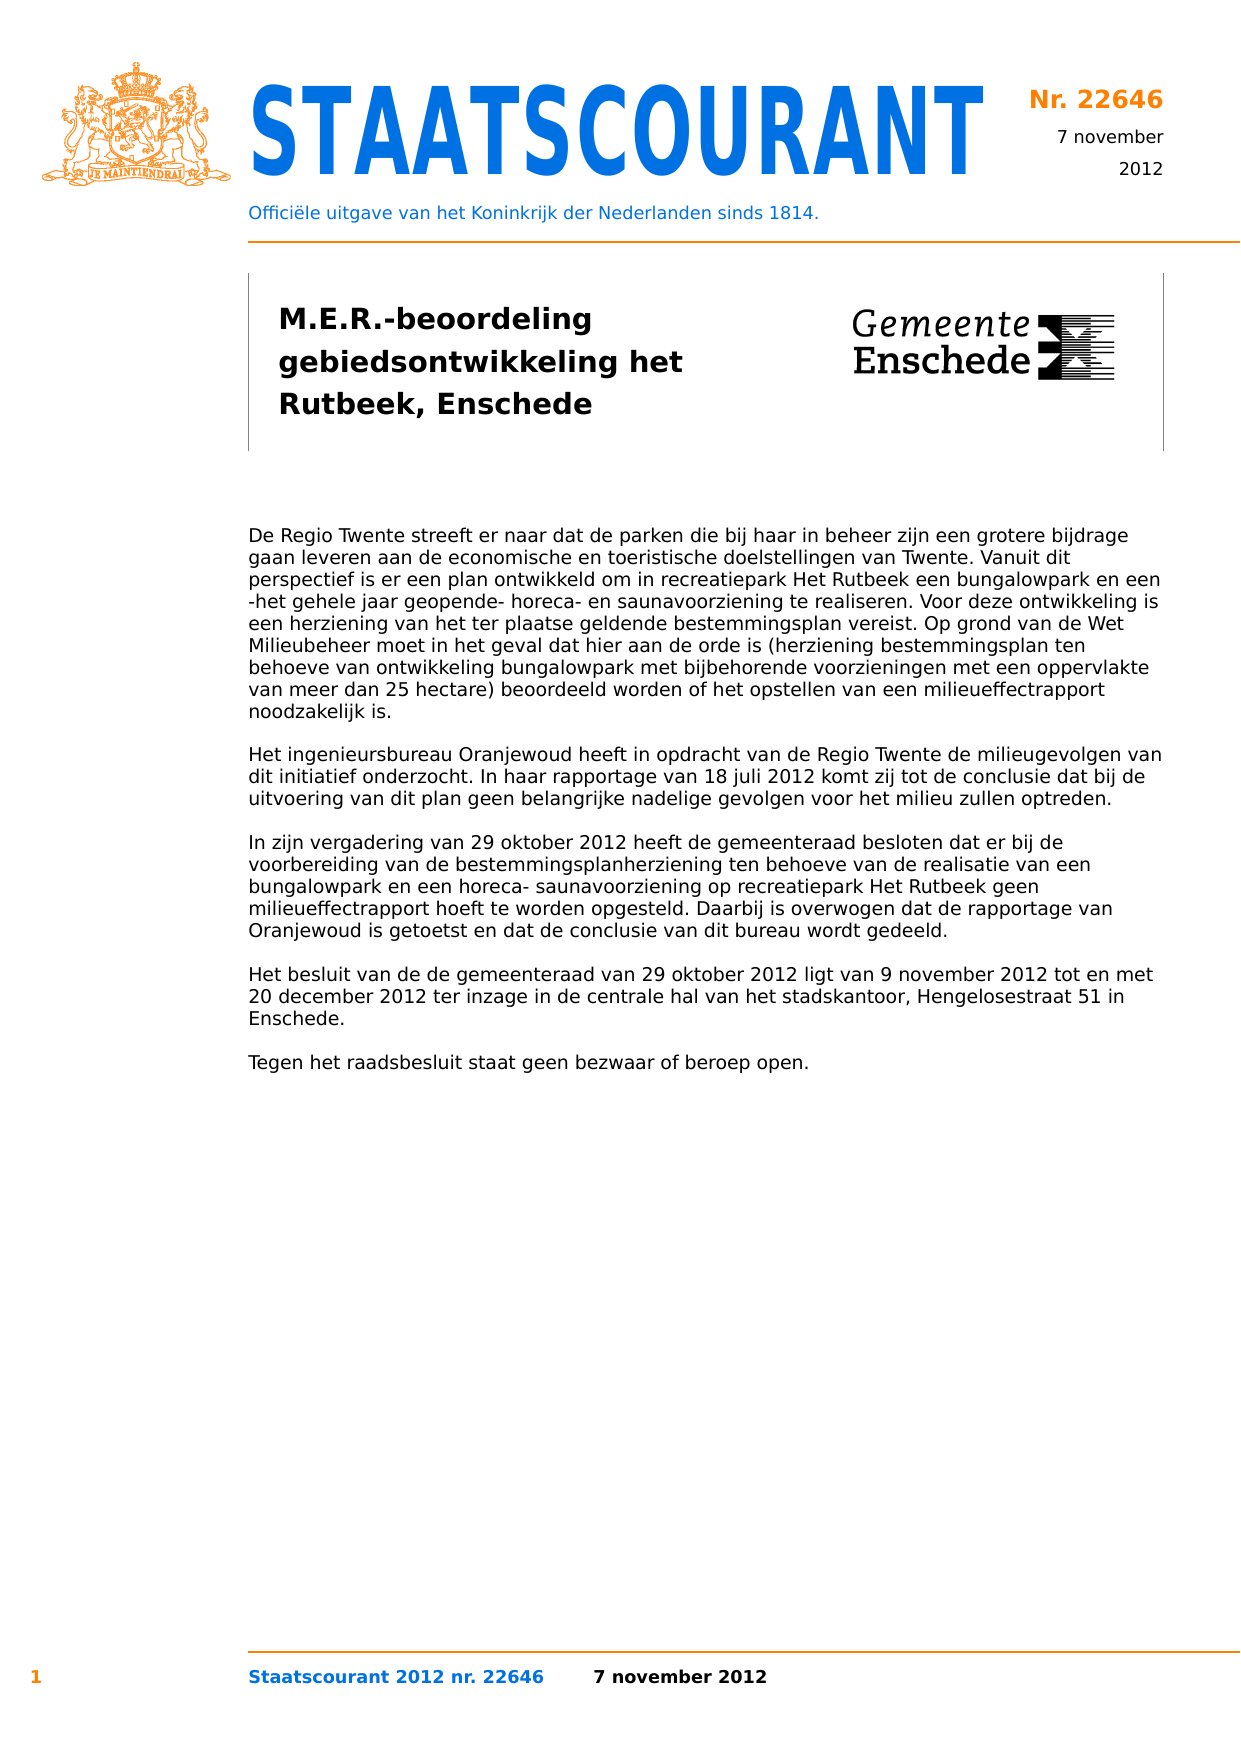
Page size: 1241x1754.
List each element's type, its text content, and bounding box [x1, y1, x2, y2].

table_header STAATSCOURANT [248, 62, 998, 203]
text In zijn vergadering van 29 oktober 2012 heeft de gemeenteraad besloten dat er bij de voorbereiding van de bestemmingsplanherziening ten behoeve van de realisatie van een bungalowpark en een horeca- saunavoorziening op recreatiepark Het Rutbeek geen milieueffectrapport hoeft te worden opgesteld. Daarbij is overwogen dat de rapportage van Oranjewoud is getoetst en dat de conclusie van dit bureau wordt gedeeld. [248, 832, 1163, 942]
table_header Nr. 22646 [998, 62, 1240, 121]
table_cell 2012 [998, 153, 1240, 203]
text Het ingenieursbureau Oranjewoud heeft in opdracht van de Regio Twente de milieugevolgen van dit initiatief onderzocht. In haar rapportage van 18 juli 2012 komt zij tot de conclusie dat bij de uitvoering van dit plan geen belangrijke nadelige gevolgen voor het milieu zullen optreden. [248, 744, 1163, 810]
text Tegen het raadsbesluit staat geen bezwaar of beroep open. [248, 1052, 1163, 1074]
table_cell 7 november [998, 121, 1240, 153]
subtitle M.E.R.-beoordeling gebiedsontwikkeling het Rutbeek, Enschede [249, 273, 1163, 451]
picture [41, 62, 231, 186]
table_cell Officiële uitgave van het Koninkrijk der Nederlanden sinds 1814. [248, 203, 1240, 241]
text De Regio Twente streeft er naar dat de parken die bij haar in beheer zijn een grotere bijdrage gaan leveren aan de economische en toeristische doelstellingen van Twente. Vanuit dit perspectief is er een plan ontwikkeld om in recreatiepark Het Rutbeek een bungalowpark en een -het gehele jaar geopende- horeca- en saunavoorziening te realiseren. Voor deze ontwikkeling is een herziening van het ter plaatse geldende bestemmingsplan vereist. Op grond van de Wet Milieubeheer moet in het geval dat hier aan de orde is (herziening bestemmingsplan ten behoeve van ontwikkeling bungalowpark met bijbehorende voorzieningen met een oppervlakte van meer dan 25 hectare) beoordeeld worden of het opstellen van een milieueffectrapport noodzakelijk is. [248, 525, 1163, 722]
text Het besluit van de de gemeenteraad van 29 oktober 2012 ligt van 9 november 2012 tot en met 20 december 2012 ter inzage in de centrale hal van het stadskantoor, Hengelosestraat 51 in Enschede. [248, 964, 1163, 1030]
picture [838, 302, 1134, 391]
table_header [25, 62, 248, 241]
